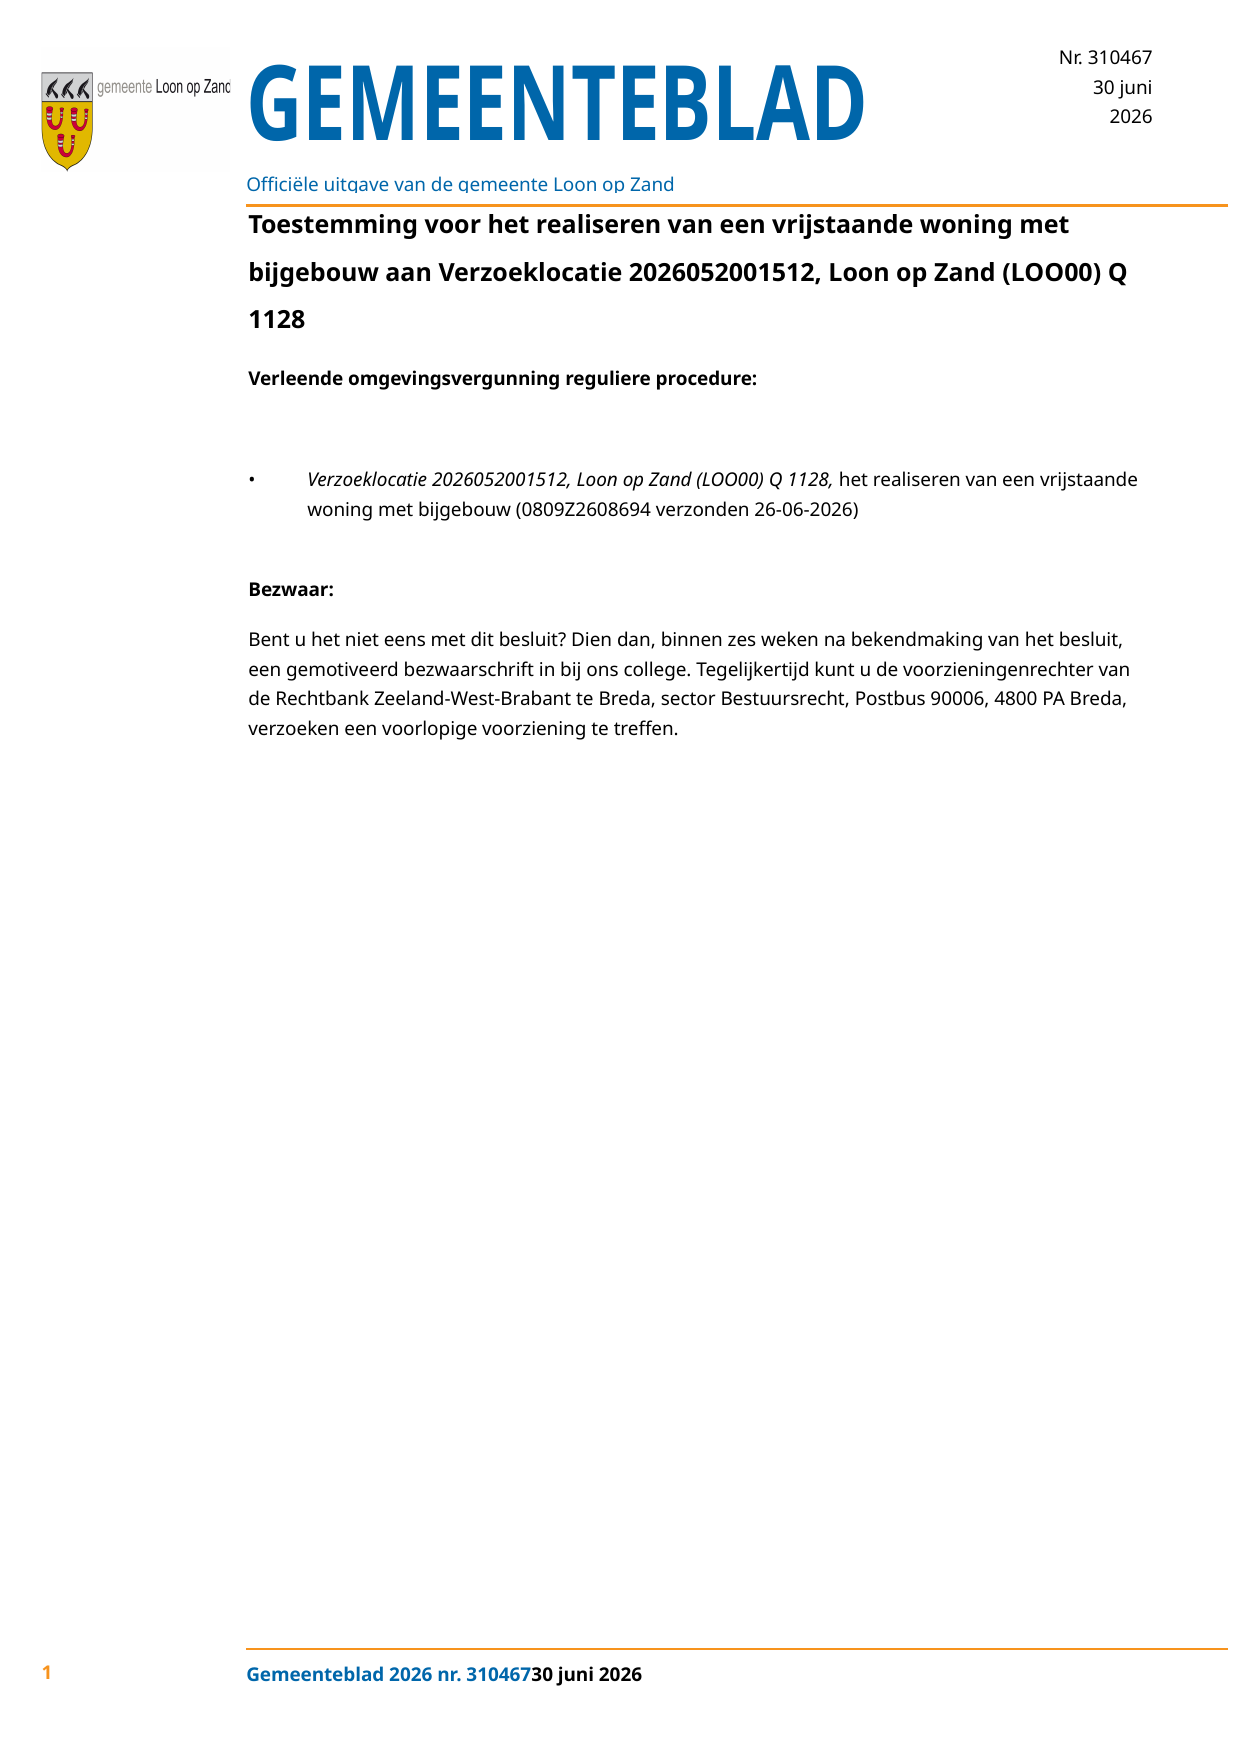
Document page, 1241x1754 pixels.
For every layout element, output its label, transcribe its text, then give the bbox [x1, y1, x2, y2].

list Verzoeklocatie 2026052001512, Loon op Zand (LOO00) Q 1128, het realiseren van een vrijstaande woning met bijgebouw (0809Z2608694 verzonden 26-06-2026) [248, 466, 1152, 522]
text Verleende omgevingsvergunning reguliere procedure: [248, 366, 1152, 391]
text Bent u het niet eens met dit besluit? Dien dan, binnen zes weken na bekendmaking van het besluit, een gemotiveerd bezwaarschrift in bij ons college. Tegelijkertijd kunt u de voorzieningenrechter van de Rechtbank Zeeland-West-Brabant te Breda, sector Bestuursrecht, Postbus 90006, 4800 PA Breda, verzoeken een voorlopige voorziening te treffen. [248, 626, 1152, 741]
text Toestemming voor het realiseren van een vrijstaande woning met bijgebouw aan Verzoeklocatie 2026052001512, Loon op Zand (LOO00) Q 1128 [248, 207, 1152, 336]
picture [41, 47, 231, 172]
text Bezwaar: [248, 576, 1152, 602]
